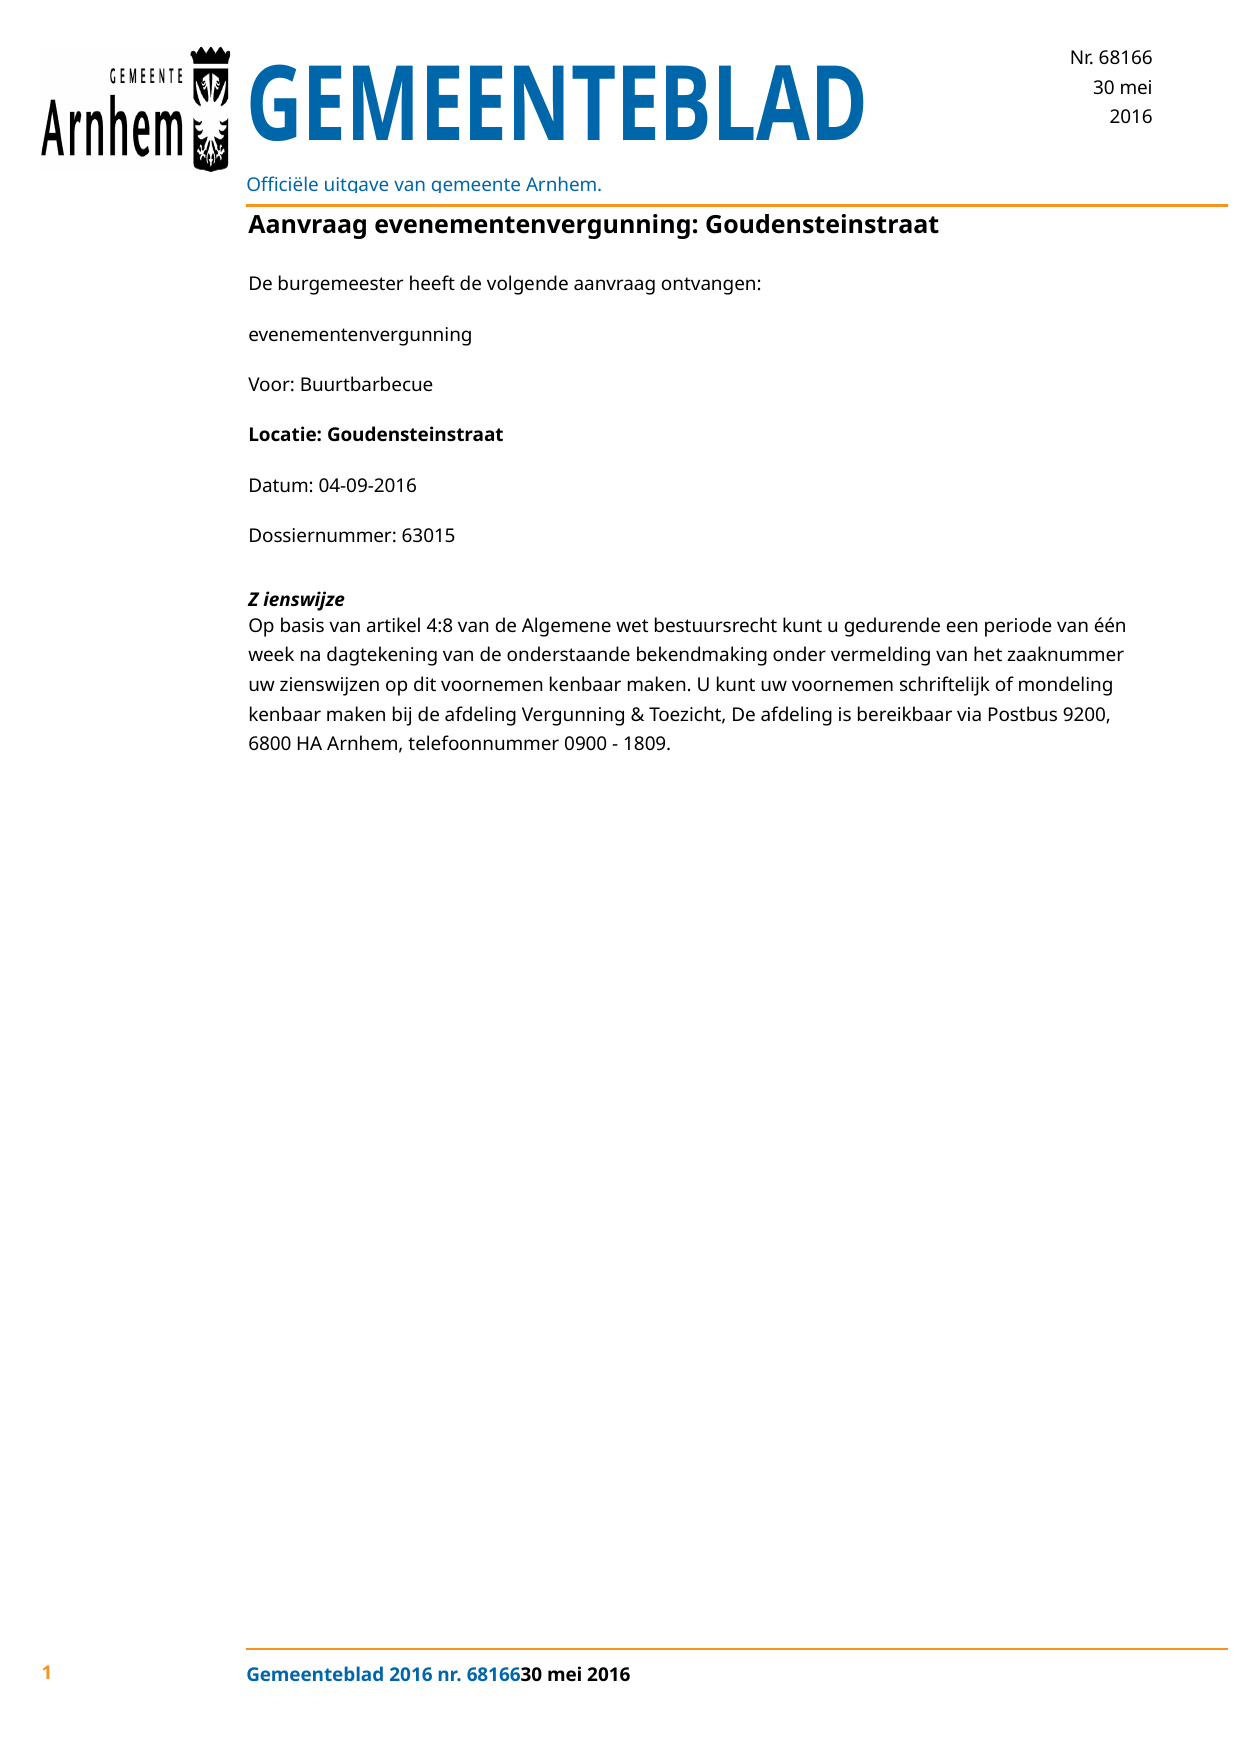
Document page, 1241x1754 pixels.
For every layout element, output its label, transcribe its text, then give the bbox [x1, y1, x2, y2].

picture [41, 47, 231, 172]
text De burgemeester heeft de volgende aanvraag ontvangen: [248, 270, 1152, 296]
text Datum: 04-09-2016 [248, 472, 1152, 498]
text evenementenvergunning [248, 321, 1152, 346]
text Op basis van artikel 4:8 van de Algemene wet bestuursrecht kunt u gedurende een periode van één week na dagtekening van de onderstaande bekendmaking onder vermelding van het zaaknummer uw zienswijzen op dit voornemen kenbaar maken. U kunt uw voornemen schriftelijk of mondeling kenbaar maken bij de afdeling Vergunning & Toezicht, De afdeling is bereikbaar via Postbus 9200, 6800 HA Arnhem, telefoonnummer 0900 - 1809. [248, 612, 1152, 756]
text Aanvraag evenementenvergunning: Goudensteinstraat [248, 207, 1152, 241]
text Dossiernummer: 63015 [248, 522, 1152, 548]
text Voor: Buurtbarbecue [248, 371, 1152, 397]
text Locatie: Goudensteinstraat [248, 422, 1152, 447]
text Z ienswijze [248, 586, 1152, 612]
